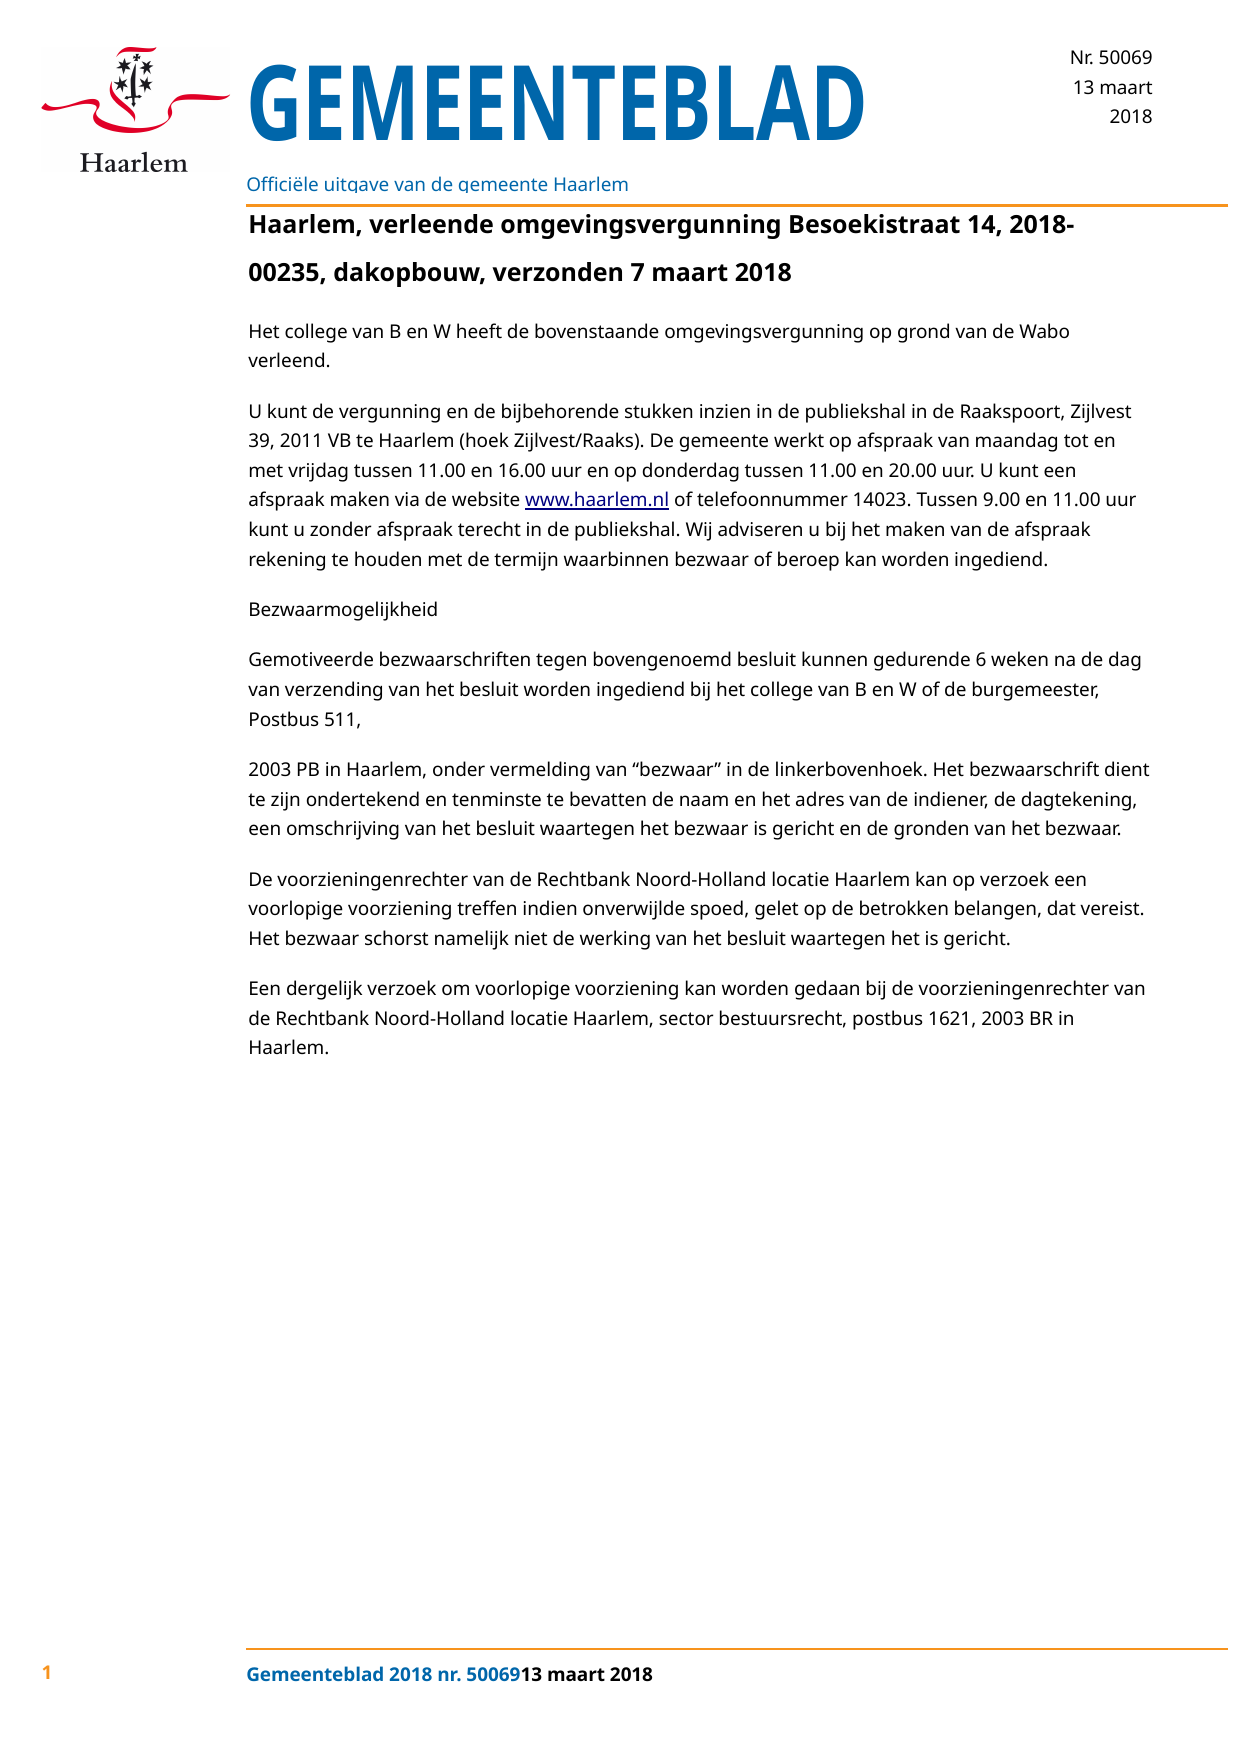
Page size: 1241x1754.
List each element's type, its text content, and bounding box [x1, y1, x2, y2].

text Het college van B en W heeft de bovenstaande omgevingsvergunning op grond van de Wabo verleend. [248, 318, 1152, 373]
text Gemotiveerde bezwaarschriften tegen bovengenoemd besluit kunnen gedurende 6 weken na de dag van verzending van het besluit worden ingediend bij het college van B en W of de burgemeester, Postbus 511, [248, 647, 1152, 732]
text De voorzieningenrechter van de Rechtbank Noord-Holland locatie Haarlem kan op verzoek een voorlopige voorziening treffen indien onverwijlde spoed, gelet op de betrokken belangen, dat vereist. Het bezwaar schorst namelijk niet de werking van het besluit waartegen het is gericht. [248, 866, 1152, 951]
text Een dergelijk verzoek om voorlopige voorziening kan worden gedaan bij de voorzieningenrechter van de Rechtbank Noord-Holland locatie Haarlem, sector bestuursrecht, postbus 1621, 2003 BR in Haarlem. [248, 975, 1152, 1060]
text Bezwaarmogelijkheid [248, 596, 1152, 622]
text Haarlem, verleende omgevingsvergunning Besoekistraat 14, 2018-00235, dakopbouw, verzonden 7 maart 2018 [248, 207, 1152, 288]
picture [41, 47, 231, 172]
text U kunt de vergunning en de bijbehorende stukken inzien in de publiekshal in de Raakspoort, Zijlvest 39, 2011 VB te Haarlem (hoek Zijlvest/Raaks). De gemeente werkt op afspraak van maandag tot en met vrijdag tussen 11.00 en 16.00 uur en op donderdag tussen 11.00 en 20.00 uur. U kunt een afspraak maken via de website www.haarlem.nl of telefoonnummer 14023. Tussen 9.00 en 11.00 uur kunt u zonder afspraak terecht in de publiekshal. Wij adviseren u bij het maken van de afspraak rekening te houden met de termijn waarbinnen bezwaar of beroep kan worden ingediend. [248, 398, 1152, 572]
text 2003 PB in Haarlem, onder vermelding van “bezwaar” in de linkerbovenhoek. Het bezwaarschrift dient te zijn ondertekend en tenminste te bevatten de naam en het adres van de indiener, de dagtekening, een omschrijving van het besluit waartegen het bezwaar is gericht en de gronden van het bezwaar. [248, 756, 1152, 841]
